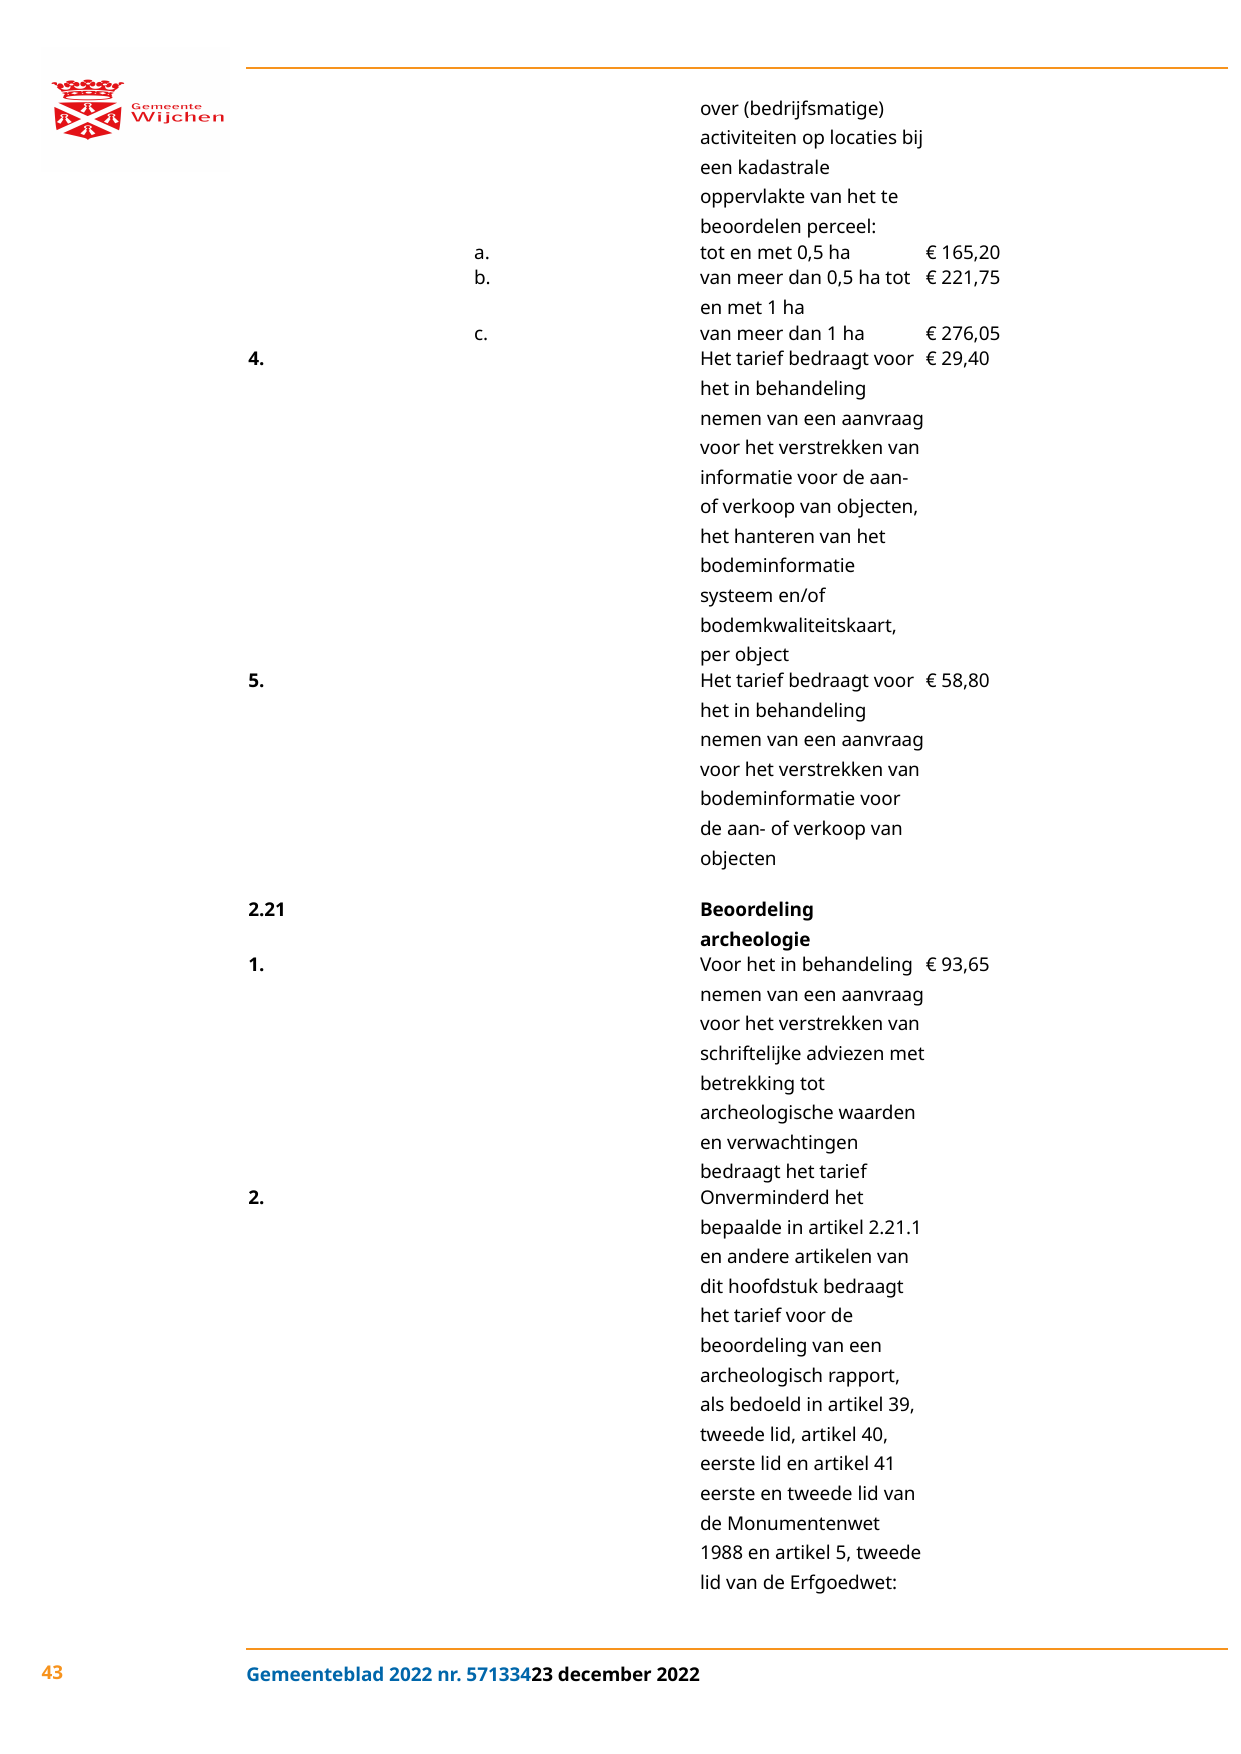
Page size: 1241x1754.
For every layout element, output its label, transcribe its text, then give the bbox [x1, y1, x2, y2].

table_cell [474, 346, 700, 667]
table_cell € 221,75 [926, 265, 1152, 320]
table_cell [474, 870, 700, 896]
table_cell a. [474, 239, 700, 264]
table_cell 2. [248, 1184, 474, 1594]
table_cell [926, 896, 1152, 951]
table_cell van meer dan 1 ha [700, 320, 926, 346]
table_cell [474, 95, 700, 239]
table_cell [248, 265, 474, 320]
table_cell 4. [248, 346, 474, 667]
table_cell Voor het in behandeling nemen van een aanvraag voor het verstrekken van schriftelijke adviezen met betrekking tot archeologische waarden en verwachtingen bedraagt het tarief [700, 951, 926, 1184]
table_cell over (bedrijfsmatige) activiteiten op locaties bij een kadastrale oppervlakte van het te beoordelen perceel: [700, 95, 926, 239]
table_cell Het tarief bedraagt voor het in behandeling nemen van een aanvraag voor het verstrekken van informatie voor de aan- of verkoop van objecten, het hanteren van het bodeminformatie systeem en/of bodemkwaliteitskaart, per object [700, 346, 926, 667]
table_cell c. [474, 320, 700, 346]
table_cell [474, 951, 700, 1184]
table_cell 1. [248, 951, 474, 1184]
table_cell [248, 870, 474, 896]
table_cell tot en met 0,5 ha [700, 239, 926, 264]
table_cell [926, 1184, 1152, 1594]
table_cell [248, 95, 474, 239]
table_cell € 276,05 [926, 320, 1152, 346]
table_cell [474, 896, 700, 951]
table_cell Beoordeling archeologie [700, 896, 926, 951]
table_cell € 93,65 [926, 951, 1152, 1184]
table_cell [474, 1184, 700, 1594]
table_cell 5. [248, 667, 474, 870]
table_cell [248, 320, 474, 346]
table_cell [700, 870, 926, 896]
table_cell b. [474, 265, 700, 320]
table_cell € 29,40 [926, 346, 1152, 667]
table_cell 2.21 [248, 896, 474, 951]
table_cell [248, 239, 474, 264]
table_cell van meer dan 0,5 ha tot en met 1 ha [700, 265, 926, 320]
table_cell [926, 95, 1152, 239]
table_cell € 165,20 [926, 239, 1152, 264]
table_cell [474, 667, 700, 870]
table_cell [926, 870, 1152, 896]
picture [41, 47, 231, 172]
table_cell Onverminderd het bepaalde in artikel 2.21.1 en andere artikelen van dit hoofdstuk bedraagt het tarief voor de beoordeling van een archeologisch rapport, als bedoeld in artikel 39, tweede lid, artikel 40, eerste lid en artikel 41 eerste en tweede lid van de Monumentenwet 1988 en artikel 5, tweede lid van de Erfgoedwet: [700, 1184, 926, 1594]
table_cell € 58,80 [926, 667, 1152, 870]
table_cell Het tarief bedraagt voor het in behandeling nemen van een aanvraag voor het verstrekken van bodeminformatie voor de aan- of verkoop van objecten [700, 667, 926, 870]
